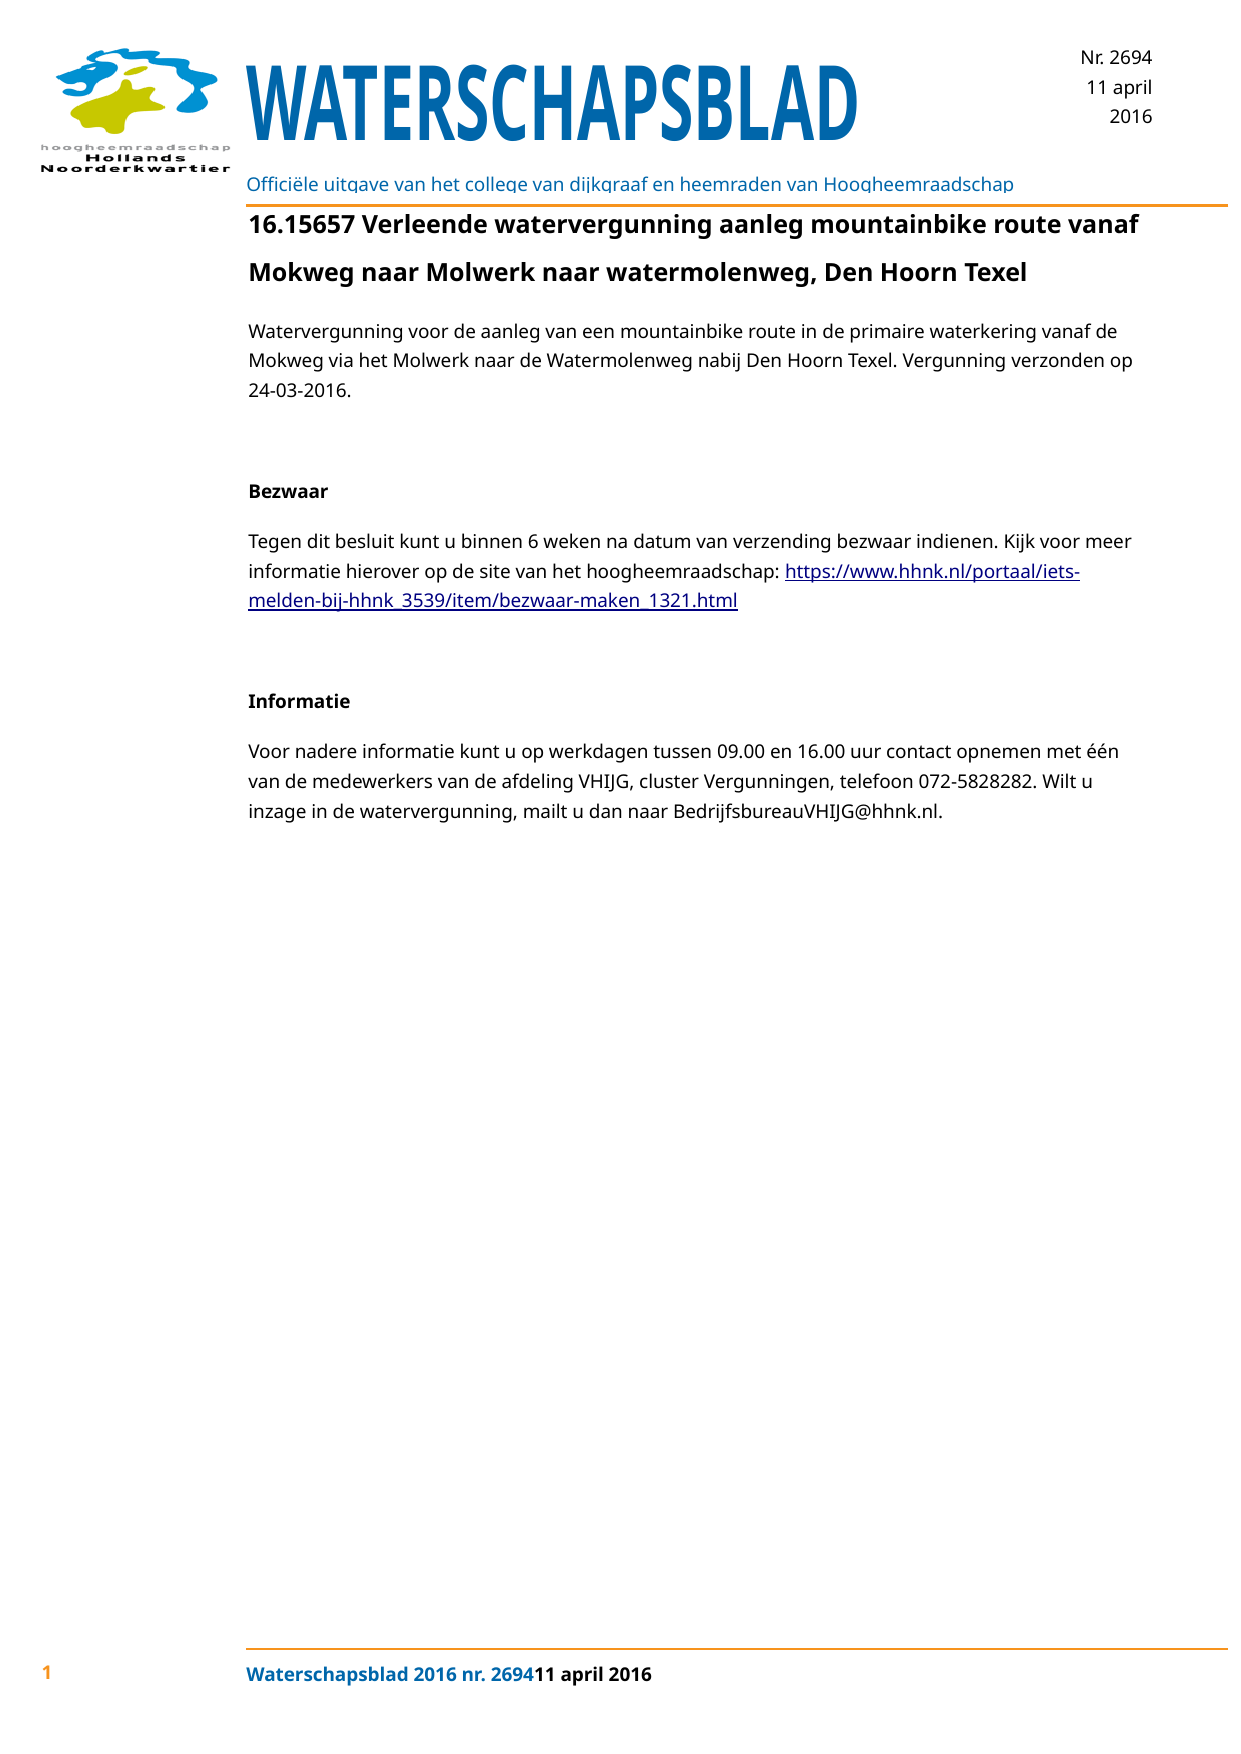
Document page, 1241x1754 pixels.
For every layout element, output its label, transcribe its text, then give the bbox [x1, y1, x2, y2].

picture [41, 47, 231, 172]
text Bezwaar [248, 478, 1152, 504]
text Tegen dit besluit kunt u binnen 6 weken na datum van verzending bezwaar indienen. Kijk voor meer informatie hierover op de site van het hoogheemraadschap: https://www.hhnk.nl/portaal/iets-melden-bij-hhnk_3539/item/bezwaar-maken_1321.html [248, 528, 1152, 613]
text Voor nadere informatie kunt u op werkdagen tussen 09.00 en 16.00 uur contact opnemen met één van de medewerkers van de afdeling VHIJG, cluster Vergunningen, telefoon 072-5828282. Wilt u inzage in de watervergunning, mailt u dan naar BedrijfsbureauVHIJG@hhnk.nl. [248, 739, 1152, 824]
text Watervergunning voor de aanleg van een mountainbike route in de primaire waterkering vanaf de Mokweg via het Molwerk naar de Watermolenweg nabij Den Hoorn Texel. Vergunning verzonden op 24-03-2016. [248, 318, 1152, 403]
text Informatie [248, 688, 1152, 714]
text 16.15657 Verleende watervergunning aanleg mountainbike route vanaf Mokweg naar Molwerk naar watermolenweg, Den Hoorn Texel [248, 207, 1152, 288]
